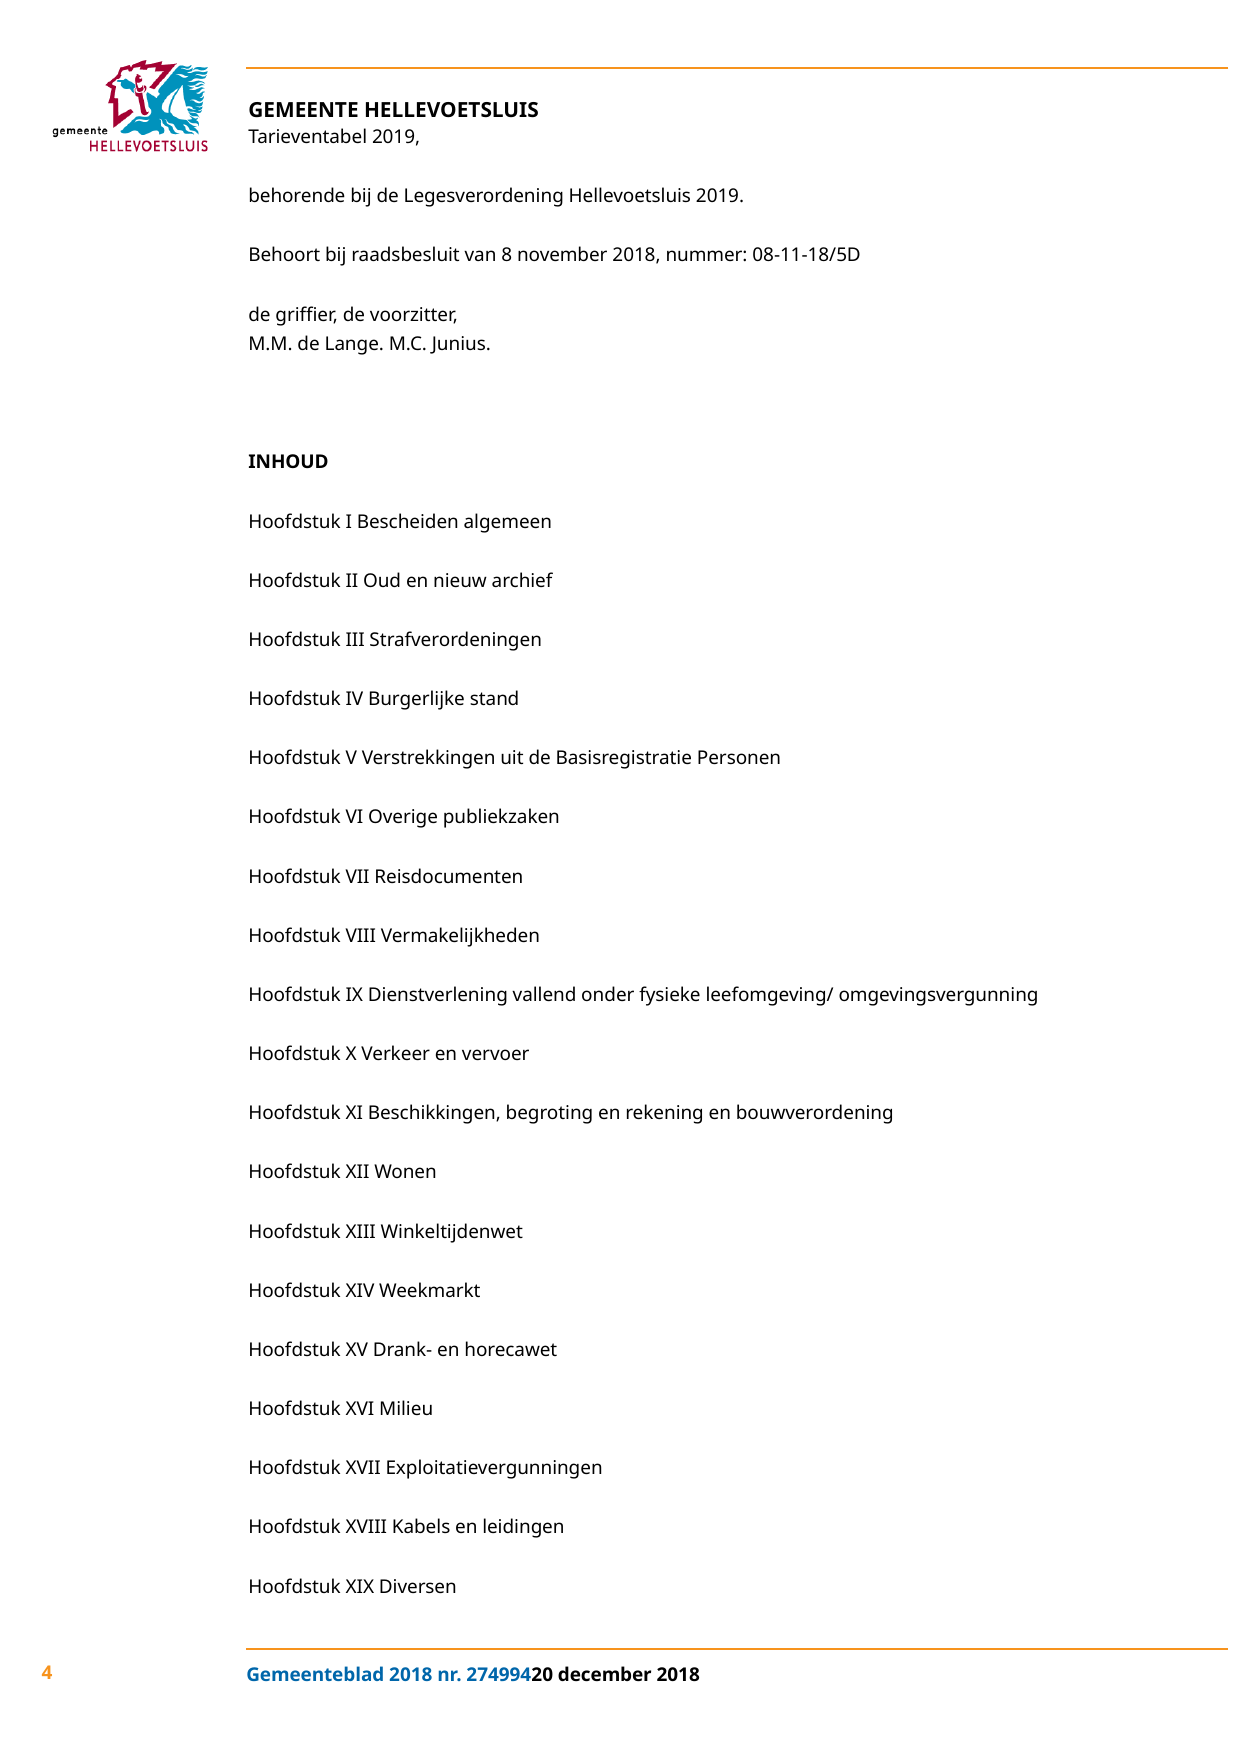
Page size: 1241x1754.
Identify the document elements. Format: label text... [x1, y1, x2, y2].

text INHOUD [248, 449, 1152, 474]
text Hoofdstuk IX Dienstverlening vallend onder fysieke leefomgeving/ omgevingsvergunning [248, 981, 1152, 1007]
text Hoofdstuk VIII Vermakelijkheden [248, 922, 1152, 948]
text Hoofdstuk X Verkeer en vervoer [248, 1040, 1152, 1066]
text Hoofdstuk XV Drank- en horecawet [248, 1336, 1152, 1362]
text M.M. de Lange. M.C. Junius. [248, 330, 1152, 356]
text Hoofdstuk VII Reisdocumenten [248, 863, 1152, 889]
text Tarieventabel 2019, [248, 123, 1152, 149]
picture [41, 47, 231, 172]
text Hoofdstuk XVI Milieu [248, 1395, 1152, 1421]
text behorende bij de Legesverordening Hellevoetsluis 2019. [248, 182, 1152, 208]
text Hoofdstuk I Bescheiden algemeen [248, 508, 1152, 534]
text Hoofdstuk IV Burgerlijke stand [248, 685, 1152, 711]
text Hoofdstuk XIII Winkeltijdenwet [248, 1218, 1152, 1244]
text Hoofdstuk XVIII Kabels en leidingen [248, 1514, 1152, 1539]
text Hoofdstuk V Verstrekkingen uit de Basisregistratie Personen [248, 744, 1152, 770]
text Hoofdstuk XVII Exploitatievergunningen [248, 1454, 1152, 1480]
text Hoofdstuk III Strafverordeningen [248, 626, 1152, 652]
text de griffier, de voorzitter, [248, 301, 1152, 327]
text Hoofdstuk XIX Diversen [248, 1573, 1152, 1599]
text Hoofdstuk II Oud en nieuw archief [248, 567, 1152, 593]
text Hoofdstuk XI Beschikkingen, begroting en rekening en bouwverordening [248, 1099, 1152, 1125]
text Hoofdstuk VI Overige publiekzaken [248, 804, 1152, 829]
text Hoofdstuk XII Wonen [248, 1159, 1152, 1184]
text GEMEENTE HELLEVOETSLUIS [248, 95, 1152, 123]
text Hoofdstuk XIV Weekmarkt [248, 1277, 1152, 1303]
text Behoort bij raadsbesluit van 8 november 2018, nummer: 08-11-18/5D [248, 242, 1152, 267]
